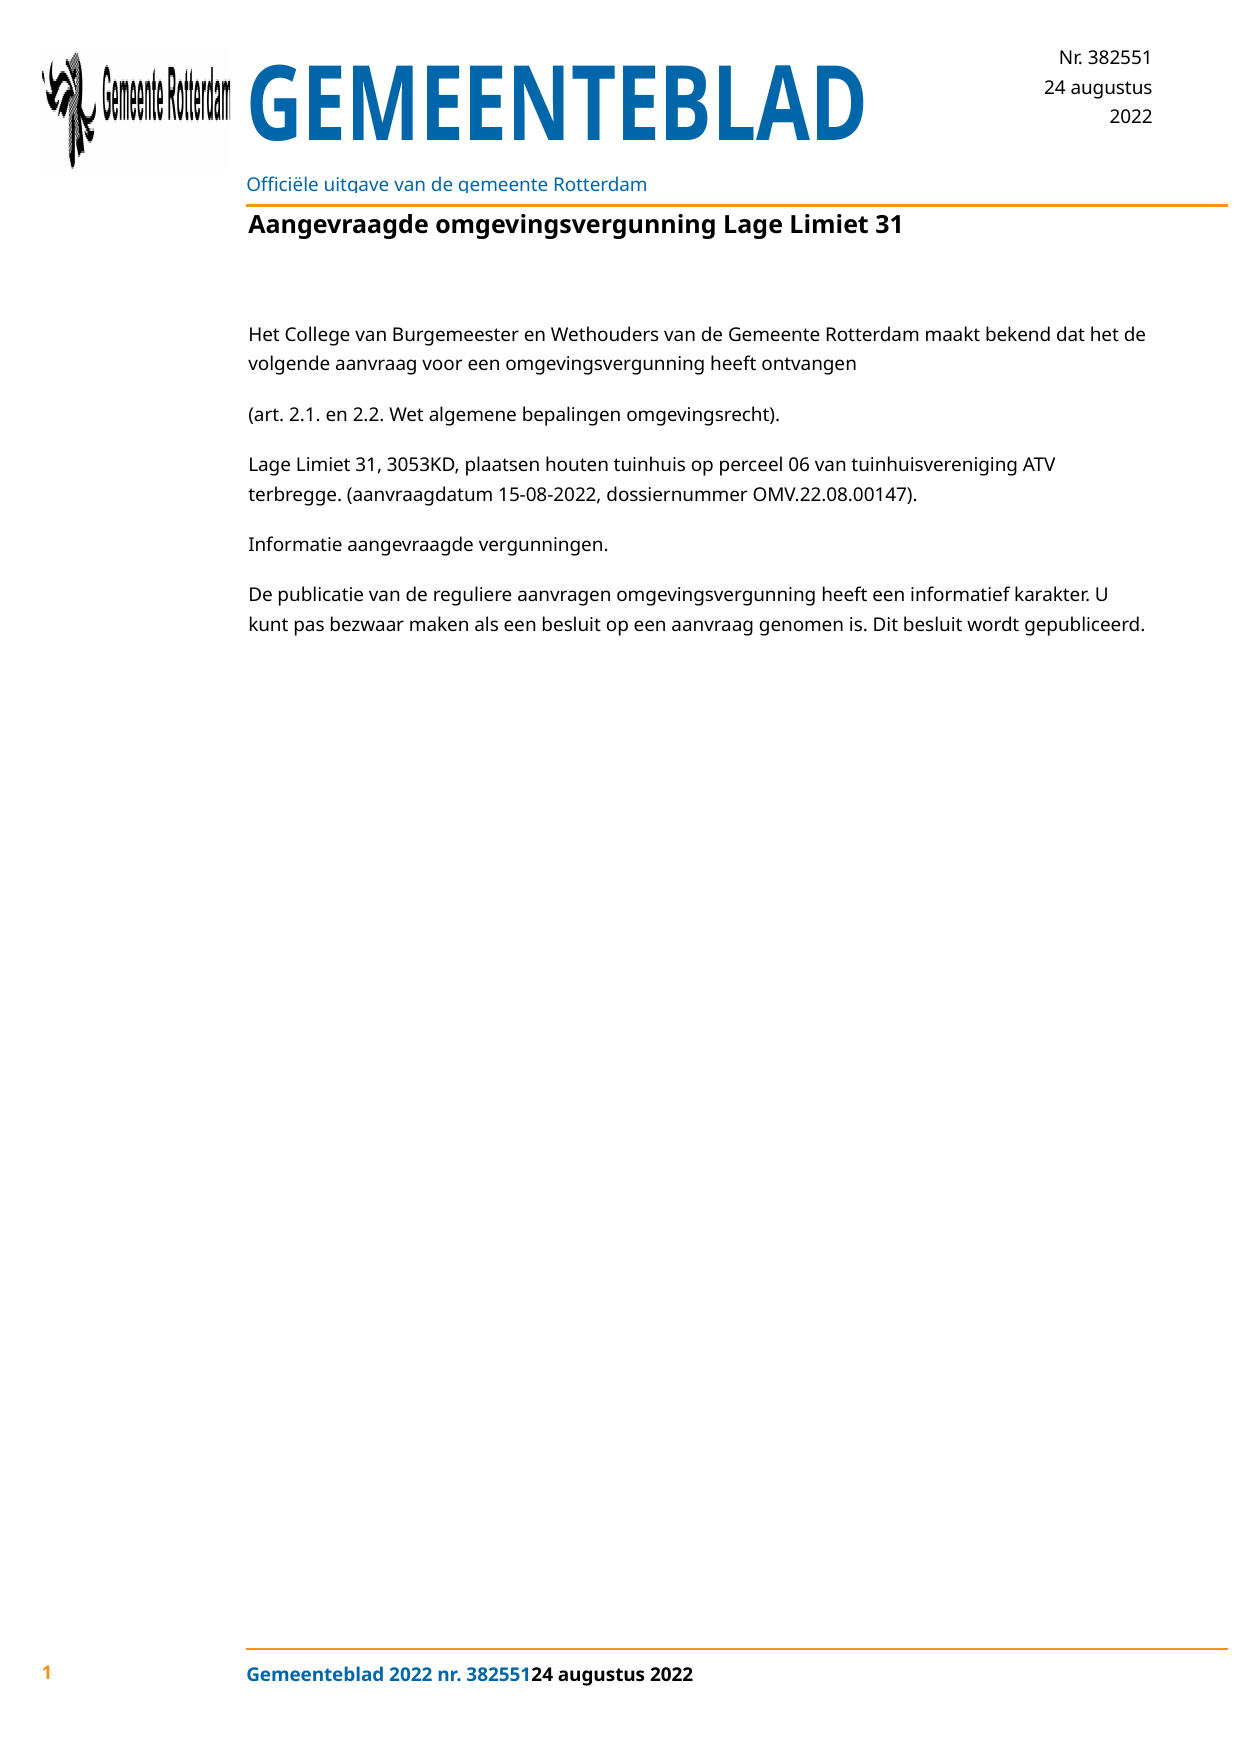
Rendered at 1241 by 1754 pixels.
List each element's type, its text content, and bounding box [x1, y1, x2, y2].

text Lage Limiet 31, 3053KD, plaatsen houten tuinhuis op perceel 06 van tuinhuisvereniging ATV terbregge. (aanvraagdatum 15-08-2022, dossiernummer OMV.22.08.00147). [248, 451, 1152, 506]
text Het College van Burgemeester en Wethouders van de Gemeente Rotterdam maakt bekend dat het de volgende aanvraag voor een omgevingsvergunning heeft ontvangen [248, 321, 1152, 376]
text (art. 2.1. en 2.2. Wet algemene bepalingen omgevingsrecht). [248, 401, 1152, 426]
text De publicatie van de reguliere aanvragen omgevingsvergunning heeft een informatief karakter. U kunt pas bezwaar maken als een besluit op een aanvraag genomen is. Dit besluit wordt gepubliceerd. [248, 582, 1152, 637]
text Aangevraagde omgevingsvergunning Lage Limiet 31 [248, 207, 1152, 241]
picture [41, 47, 231, 172]
text Informatie aangevraagde vergunningen. [248, 531, 1152, 557]
